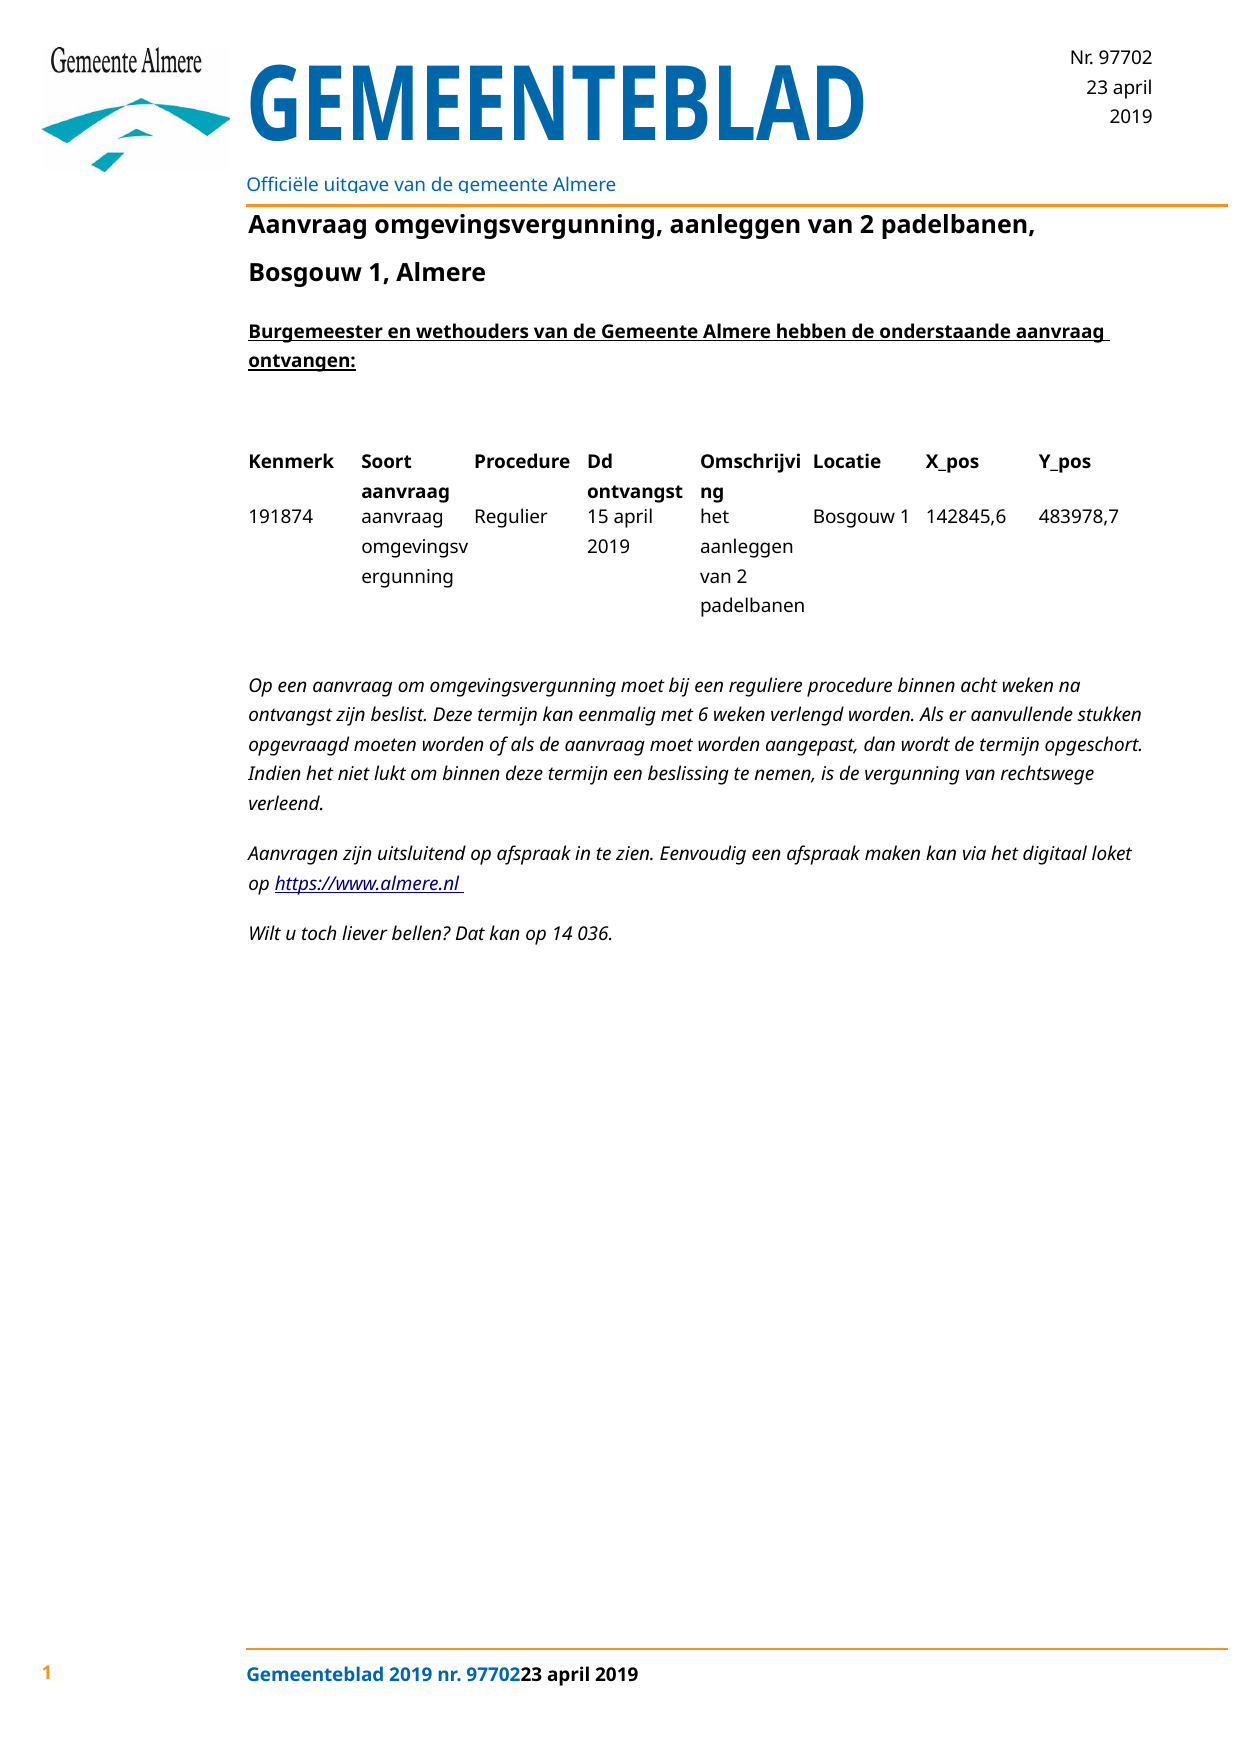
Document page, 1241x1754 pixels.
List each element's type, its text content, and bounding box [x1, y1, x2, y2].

text Op een aanvraag om omgevingsvergunning moet bij een reguliere procedure binnen acht weken na ontvangst zijn beslist. Deze termijn kan eenmalig met 6 weken verlengd worden. Als er aanvullende stukken opgevraagd moeten worden of als de aanvraag moet worden aangepast, dan wordt de termijn opgeschort. Indien het niet lukt om binnen deze termijn een beslissing te nemen, is de vergunning van rechtswege verleend. [248, 672, 1152, 816]
table_cell 142845,6 [926, 504, 1038, 618]
table_header Procedure [474, 449, 587, 504]
table_header Locatie [813, 449, 926, 504]
table_header Soort aanvraag [361, 449, 474, 504]
table_cell Regulier [474, 504, 587, 618]
text Wilt u toch liever bellen? Dat kan op 14 036. [248, 921, 1152, 946]
table_header X_pos [926, 449, 1038, 504]
table_cell het aanleggen van 2 padelbanen [700, 504, 813, 618]
table_cell Bosgouw 1 [813, 504, 926, 618]
table_header Y_pos [1039, 449, 1152, 504]
table_header Omschrijving [700, 449, 813, 504]
table_cell 483978,7 [1039, 504, 1152, 618]
text Aanvragen zijn uitsluitend op afspraak in te zien. Eenvoudig een afspraak maken kan via het digitaal loket op https://www.almere.nl [248, 841, 1152, 896]
table_cell aanvraag omgevingsvergunning [361, 504, 474, 618]
table_header Kenmerk [248, 449, 361, 504]
table_header Dd ontvangst [587, 449, 700, 504]
table_cell 15 april 2019 [587, 504, 700, 618]
text Burgemeester en wethouders van de Gemeente Almere hebben de onderstaande aanvraag ontvangen: [248, 318, 1152, 373]
text Aanvraag omgevingsvergunning, aanleggen van 2 padelbanen, Bosgouw 1, Almere [248, 207, 1152, 288]
table_cell 191874 [248, 504, 361, 618]
picture [41, 47, 231, 172]
